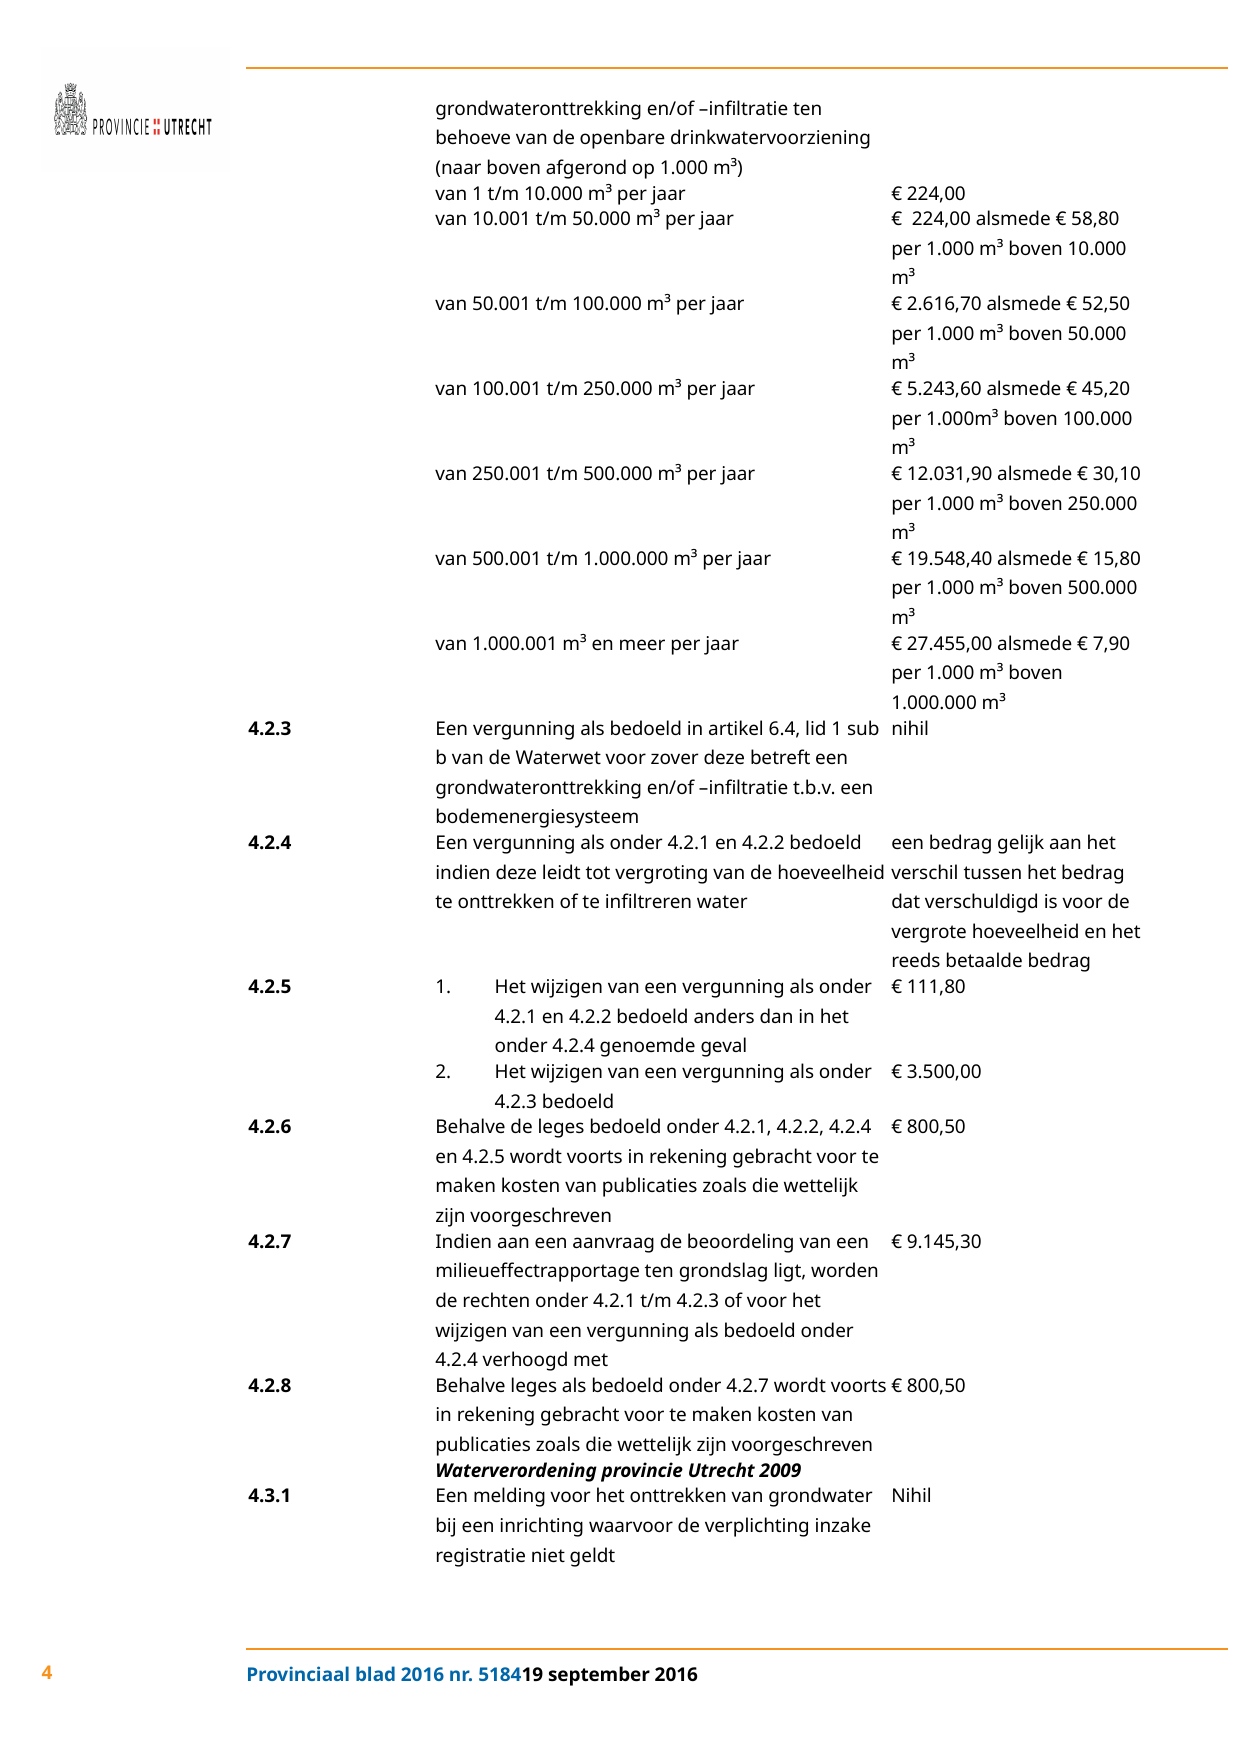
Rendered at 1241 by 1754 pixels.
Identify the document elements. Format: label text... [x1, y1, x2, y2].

table_cell van 100.001 t/m 250.000 m³ per jaar [435, 375, 891, 460]
table_cell [891, 95, 1152, 180]
table_cell € 12.031,90 alsmede € 30,10 per 1.000 m³ boven 250.000 m³ [891, 460, 1152, 545]
picture [41, 47, 231, 172]
table_cell Behalve de leges bedoeld onder 4.2.1, 4.2.2, 4.2.4 en 4.2.5 wordt voorts in rekening gebracht voor te maken kosten van publicaties zoals die wettelijk zijn voorgeschreven [435, 1114, 891, 1228]
table_cell van 1 t/m 10.000 m³ per jaar [435, 180, 891, 205]
table_cell [248, 180, 435, 205]
table_cell [248, 460, 435, 545]
table_cell van 500.001 t/m 1.000.000 m³ per jaar [435, 545, 891, 630]
table_cell grondwateronttrekking en/of –infiltratie ten behoeve van de openbare drinkwatervoorziening (naar boven afgerond op 1.000 m³) [435, 95, 891, 180]
table_cell Het wijzigen van een vergunning als onder 4.2.1 en 4.2.2 bedoeld anders dan in het onder 4.2.4 genoemde geval [435, 973, 891, 1058]
table_cell € 27.455,00 alsmede € 7,90 per 1.000 m³ boven 1.000.000 m³ [891, 630, 1152, 715]
table_cell van 250.001 t/m 500.000 m³ per jaar [435, 460, 891, 545]
table_cell Behalve leges als bedoeld onder 4.2.7 wordt voorts in rekening gebracht voor te maken kosten van publicaties zoals die wettelijk zijn voorgeschreven [435, 1372, 891, 1457]
table_cell € 3.500,00 [891, 1058, 1152, 1113]
table_cell van 50.001 t/m 100.000 m³ per jaar [435, 290, 891, 375]
table_cell nihil [891, 715, 1152, 829]
table_cell [248, 290, 435, 375]
table_cell € 224,00 alsmede € 58,80 per 1.000 m³ boven 10.000 m³ [891, 205, 1152, 290]
table_cell [248, 1457, 435, 1483]
table_cell Een vergunning als onder 4.2.1 en 4.2.2 bedoeld indien deze leidt tot vergroting van de hoeveelheid te onttrekken of te infiltreren water [435, 829, 891, 973]
table_cell [248, 545, 435, 630]
table_cell Het wijzigen van een vergunning als onder 4.2.3 bedoeld [435, 1058, 891, 1113]
table_cell Een melding voor het onttrekken van grondwater bij een inrichting waarvoor de verplichting inzake registratie niet geldt [435, 1483, 891, 1568]
table_cell 4.3.1 [248, 1483, 435, 1568]
table_cell [248, 1058, 435, 1113]
table_cell Een vergunning als bedoeld in artikel 6.4, lid 1 sub b van de Waterwet voor zover deze betreft een grondwateronttrekking en/of –infiltratie t.b.v. een bodemenergiesysteem [435, 715, 891, 829]
table_cell € 19.548,40 alsmede € 15,80 per 1.000 m³ boven 500.000 m³ [891, 545, 1152, 630]
table_cell € 800,50 [891, 1372, 1152, 1457]
table_cell 4.2.7 [248, 1228, 435, 1372]
table_cell € 2.616,70 alsmede € 52,50 per 1.000 m³ boven 50.000 m³ [891, 290, 1152, 375]
table_cell [248, 205, 435, 290]
table_cell Indien aan een aanvraag de beoordeling van een milieueffectrapportage ten grondslag ligt, worden de rechten onder 4.2.1 t/m 4.2.3 of voor het wijzigen van een vergunning als bedoeld onder 4.2.4 verhoogd met [435, 1228, 891, 1372]
table_cell 4.2.8 [248, 1372, 435, 1457]
table_cell een bedrag gelijk aan het verschil tussen het bedrag dat verschuldigd is voor de vergrote hoeveelheid en het reeds betaalde bedrag [891, 829, 1152, 973]
table_cell 4.2.6 [248, 1114, 435, 1228]
table_cell 4.2.5 [248, 973, 435, 1058]
table_cell € 111,80 [891, 973, 1152, 1058]
table_cell € 800,50 [891, 1114, 1152, 1228]
table_cell [248, 375, 435, 460]
table_cell van 10.001 t/m 50.000 m³ per jaar [435, 205, 891, 290]
table_cell € 224,00 [891, 180, 1152, 205]
table_cell Waterverordening provincie Utrecht 2009 [435, 1457, 891, 1483]
table_cell Nihil [891, 1483, 1152, 1568]
table_cell [248, 95, 435, 180]
table_cell 4.2.4 [248, 829, 435, 973]
table_cell € 9.145,30 [891, 1228, 1152, 1372]
table_cell [891, 1457, 1152, 1483]
table_cell € 5.243,60 alsmede € 45,20 per 1.000m³ boven 100.000 m³ [891, 375, 1152, 460]
table_cell [248, 630, 435, 715]
table_cell 4.2.3 [248, 715, 435, 829]
table_cell van 1.000.001 m³ en meer per jaar [435, 630, 891, 715]
